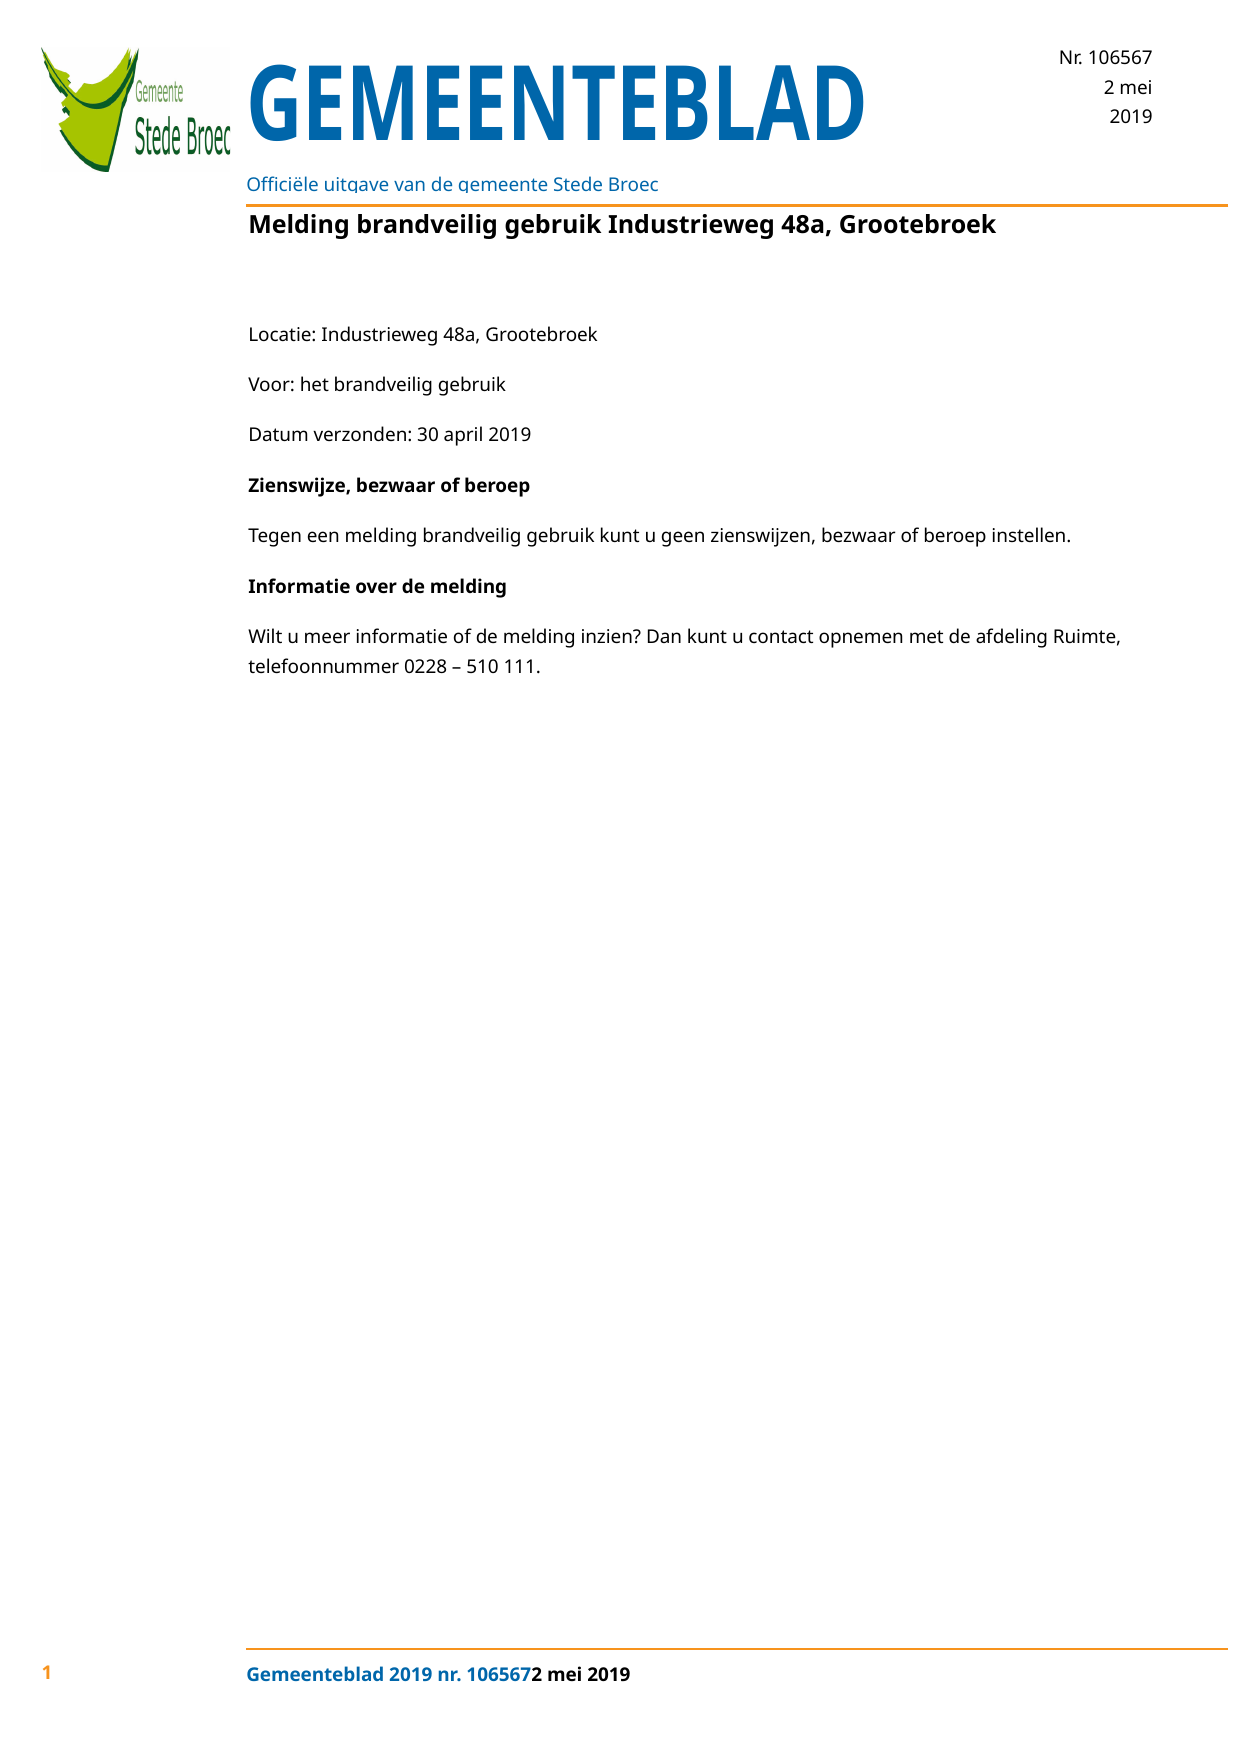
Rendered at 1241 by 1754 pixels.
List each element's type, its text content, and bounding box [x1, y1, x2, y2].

text Wilt u meer informatie of de melding inzien? Dan kunt u contact opnemen met de afdeling Ruimte, telefoonnummer 0228 – 510 111. [248, 623, 1152, 678]
text Datum verzonden: 30 april 2019 [248, 422, 1152, 447]
text Voor: het brandveilig gebruik [248, 371, 1152, 397]
picture [41, 47, 231, 172]
text Locatie: Industrieweg 48a, Grootebroek [248, 321, 1152, 346]
text Informatie over de melding [248, 573, 1152, 598]
text Zienswijze, bezwaar of beroep [248, 472, 1152, 498]
text Melding brandveilig gebruik Industrieweg 48a, Grootebroek [248, 207, 1152, 241]
text Tegen een melding brandveilig gebruik kunt u geen zienswijzen, bezwaar of beroep instellen. [248, 522, 1152, 548]
